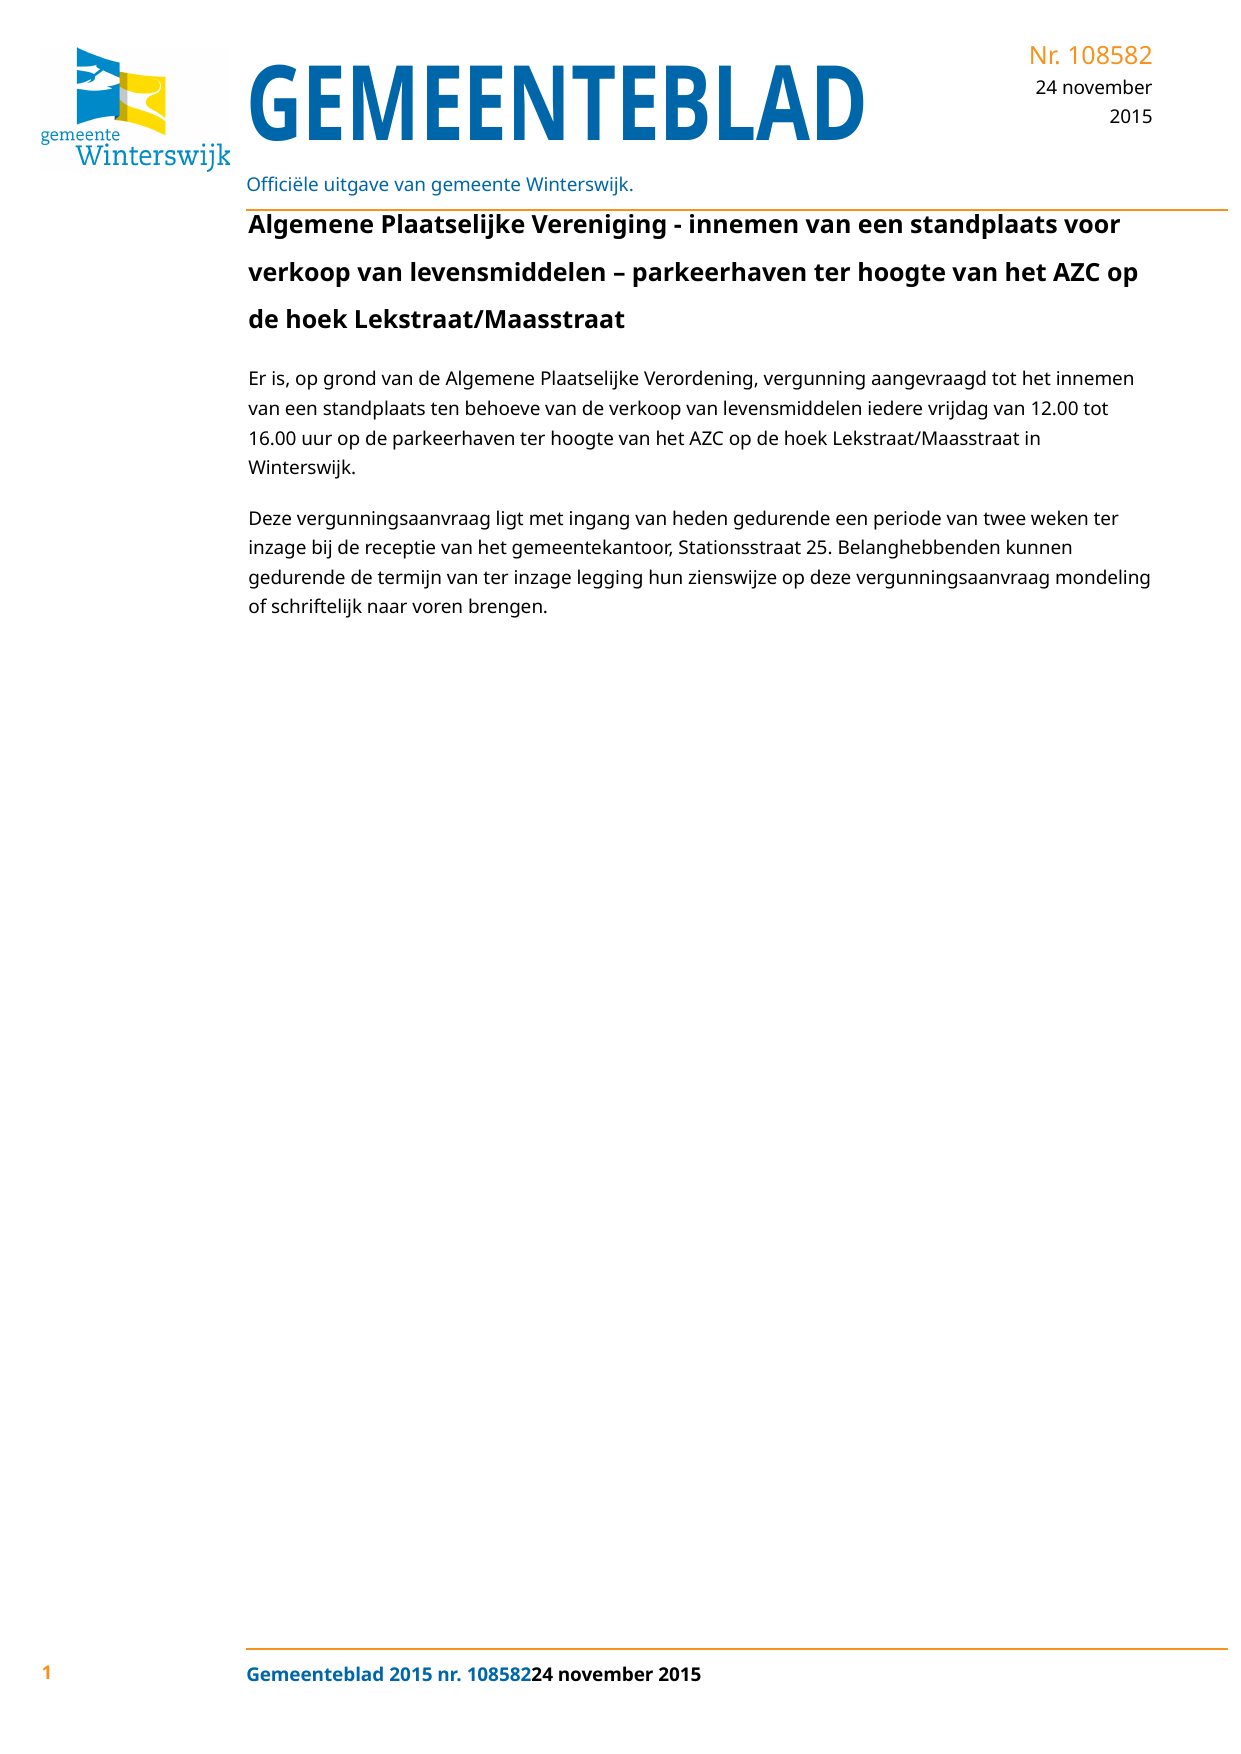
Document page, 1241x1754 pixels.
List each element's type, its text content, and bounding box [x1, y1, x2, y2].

text Algemene Plaatselijke Vereniging - innemen van een standplaats voor verkoop van levensmiddelen – parkeerhaven ter hoogte van het AZC op de hoek Lekstraat/Maasstraat [248, 211, 1152, 336]
text Er is, op grond van de Algemene Plaatselijke Verordening, vergunning aangevraagd tot het innemen van een standplaats ten behoeve van de verkoop van levensmiddelen iedere vrijdag van 12.00 tot 16.00 uur op de parkeerhaven ter hoogte van het AZC op de hoek Lekstraat/Maasstraat in Winterswijk. [248, 366, 1152, 480]
picture [225, 153, 231, 162]
picture [41, 47, 231, 172]
text Deze vergunningsaanvraag ligt met ingang van heden gedurende een periode van twee weken ter inzage bij de receptie van het gemeentekantoor, Stationsstraat 25. Belanghebbenden kunnen gedurende de termijn van ter inzage legging hun zienswijze op deze vergunningsaanvraag mondeling of schriftelijk naar voren brengen. [248, 505, 1152, 619]
